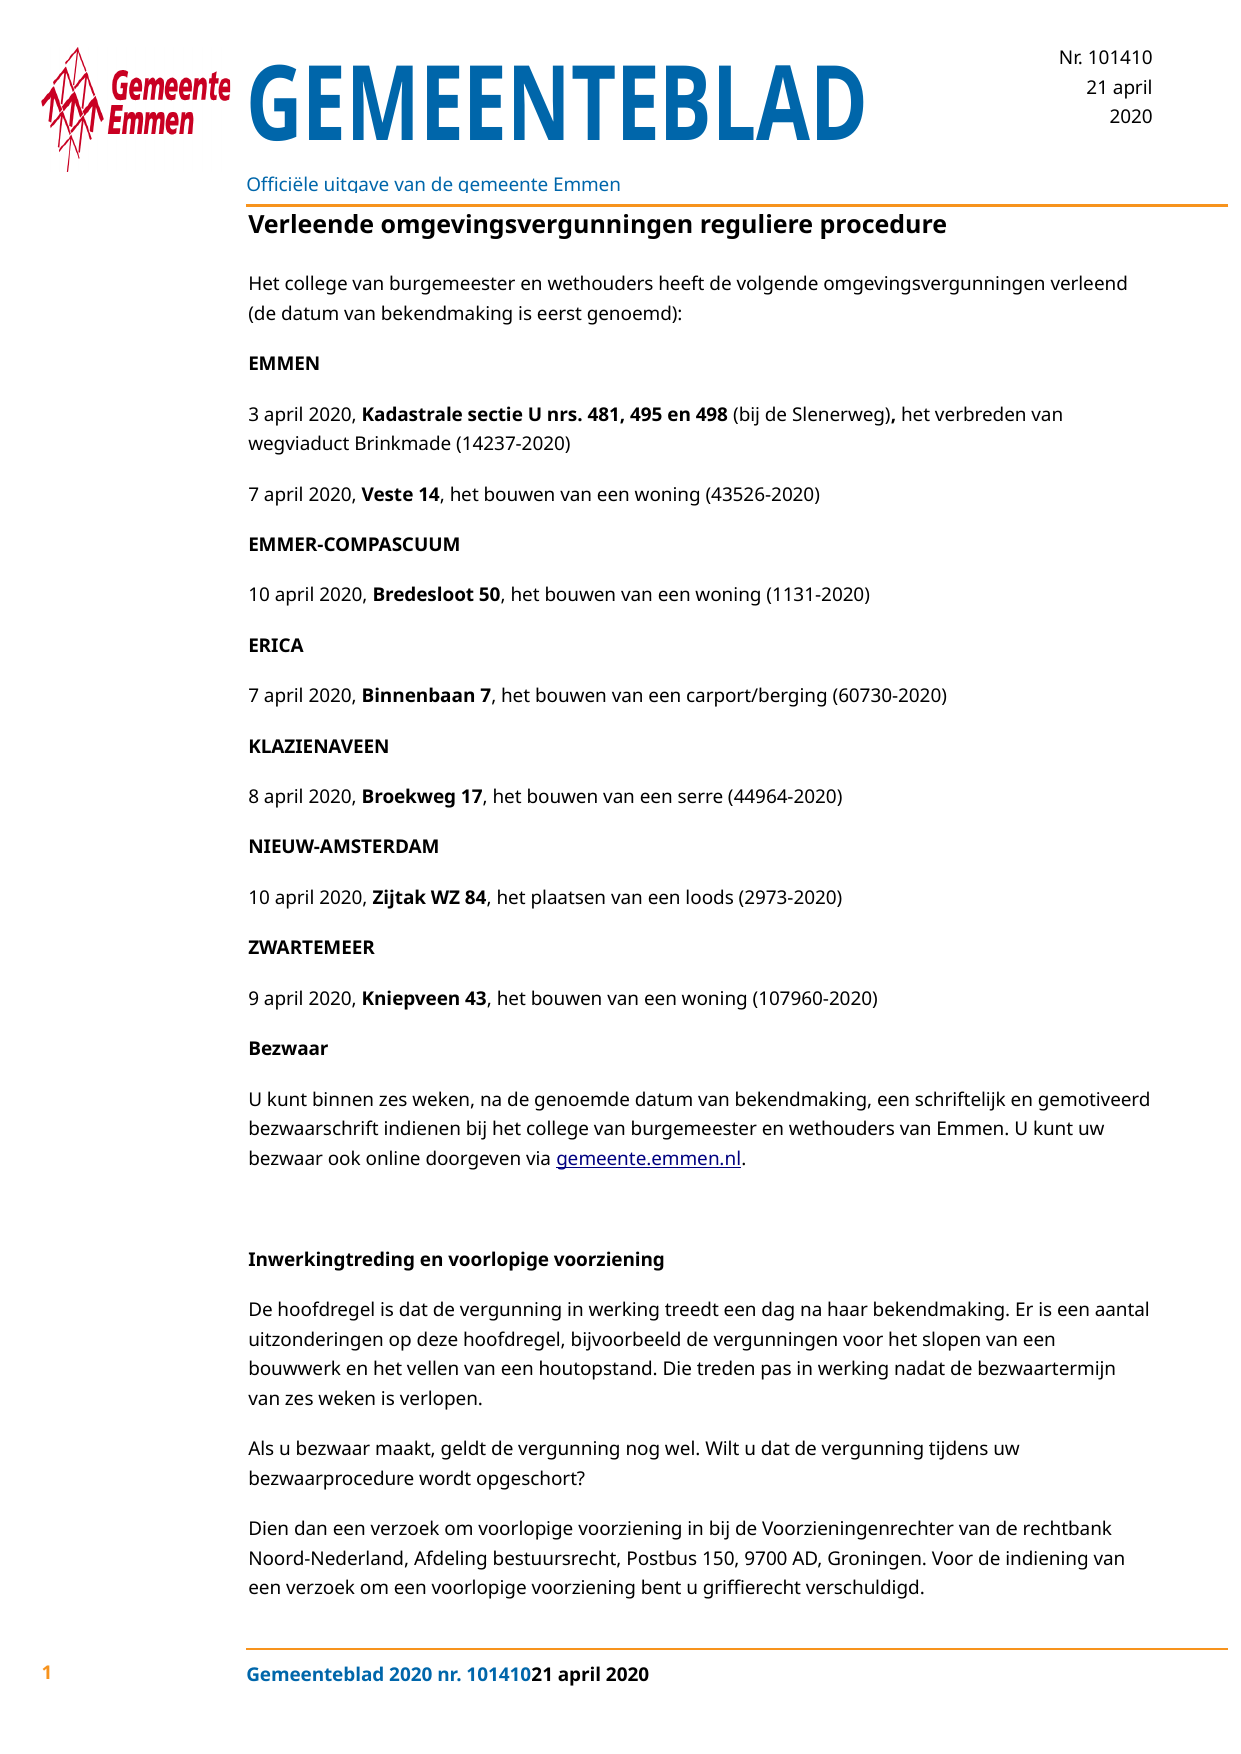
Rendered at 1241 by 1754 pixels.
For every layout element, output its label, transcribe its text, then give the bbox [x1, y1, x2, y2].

text 10 april 2020, Zijtak WZ 84, het plaatsen van een loods (2973-2020) [248, 884, 1152, 910]
text 3 april 2020, Kadastrale sectie U nrs. 481, 495 en 498 (bij de Slenerweg), het verbreden van wegviaduct Brinkmade (14237-2020) [248, 401, 1152, 456]
text ERICA [248, 632, 1152, 658]
text Dien dan een verzoek om voorlopige voorziening in bij de Voorzieningenrechter van de rechtbank Noord-Nederland, Afdeling bestuursrecht, Postbus 150, 9700 AD, Groningen. Voor de indiening van een verzoek om een voorlopige voorziening bent u griffierecht verschuldigd. [248, 1515, 1152, 1600]
text EMMEN [248, 350, 1152, 376]
text U kunt binnen zes weken, na de genoemde datum van bekendmaking, een schriftelijk en gemotiveerd bezwaarschrift indienen bij het college van burgemeester en wethouders van Emmen. U kunt uw bezwaar ook online doorgeven via gemeente.emmen.nl. [248, 1086, 1152, 1171]
text 7 april 2020, Binnenbaan 7, het bouwen van een carport/berging (60730-2020) [248, 682, 1152, 708]
text Het college van burgemeester en wethouders heeft de volgende omgevingsvergunningen verleend (de datum van bekendmaking is eerst genoemd): [248, 270, 1152, 326]
text De hoofdregel is dat de vergunning in werking treedt een dag na haar bekendmaking. Er is een aantal uitzonderingen op deze hoofdregel, bijvoorbeeld de vergunningen voor het slopen van een bouwwerk en het vellen van een houtopstand. Die treden pas in werking nadat de bezwaartermijn van zes weken is verlopen. [248, 1296, 1152, 1411]
text 8 april 2020, Broekweg 17, het bouwen van een serre (44964-2020) [248, 783, 1152, 809]
text EMMER-COMPASCUUM [248, 531, 1152, 557]
text KLAZIENAVEEN [248, 733, 1152, 758]
text Als u bezwaar maakt, geldt de vergunning nog wel. Wilt u dat de vergunning tijdens uw bezwaarprocedure wordt opgeschort? [248, 1435, 1152, 1491]
text Inwerkingtreding en voorlopige voorziening [248, 1246, 1152, 1271]
text 9 april 2020, Kniepveen 43, het bouwen van een woning (107960-2020) [248, 985, 1152, 1011]
picture [41, 47, 231, 172]
text Verleende omgevingsvergunningen reguliere procedure [248, 207, 1152, 241]
text NIEUW-AMSTERDAM [248, 834, 1152, 859]
text 7 april 2020, Veste 14, het bouwen van een woning (43526-2020) [248, 481, 1152, 506]
text ZWARTEMEER [248, 934, 1152, 960]
text 10 april 2020, Bredesloot 50, het bouwen van een woning (1131-2020) [248, 582, 1152, 607]
text Bezwaar [248, 1035, 1152, 1061]
